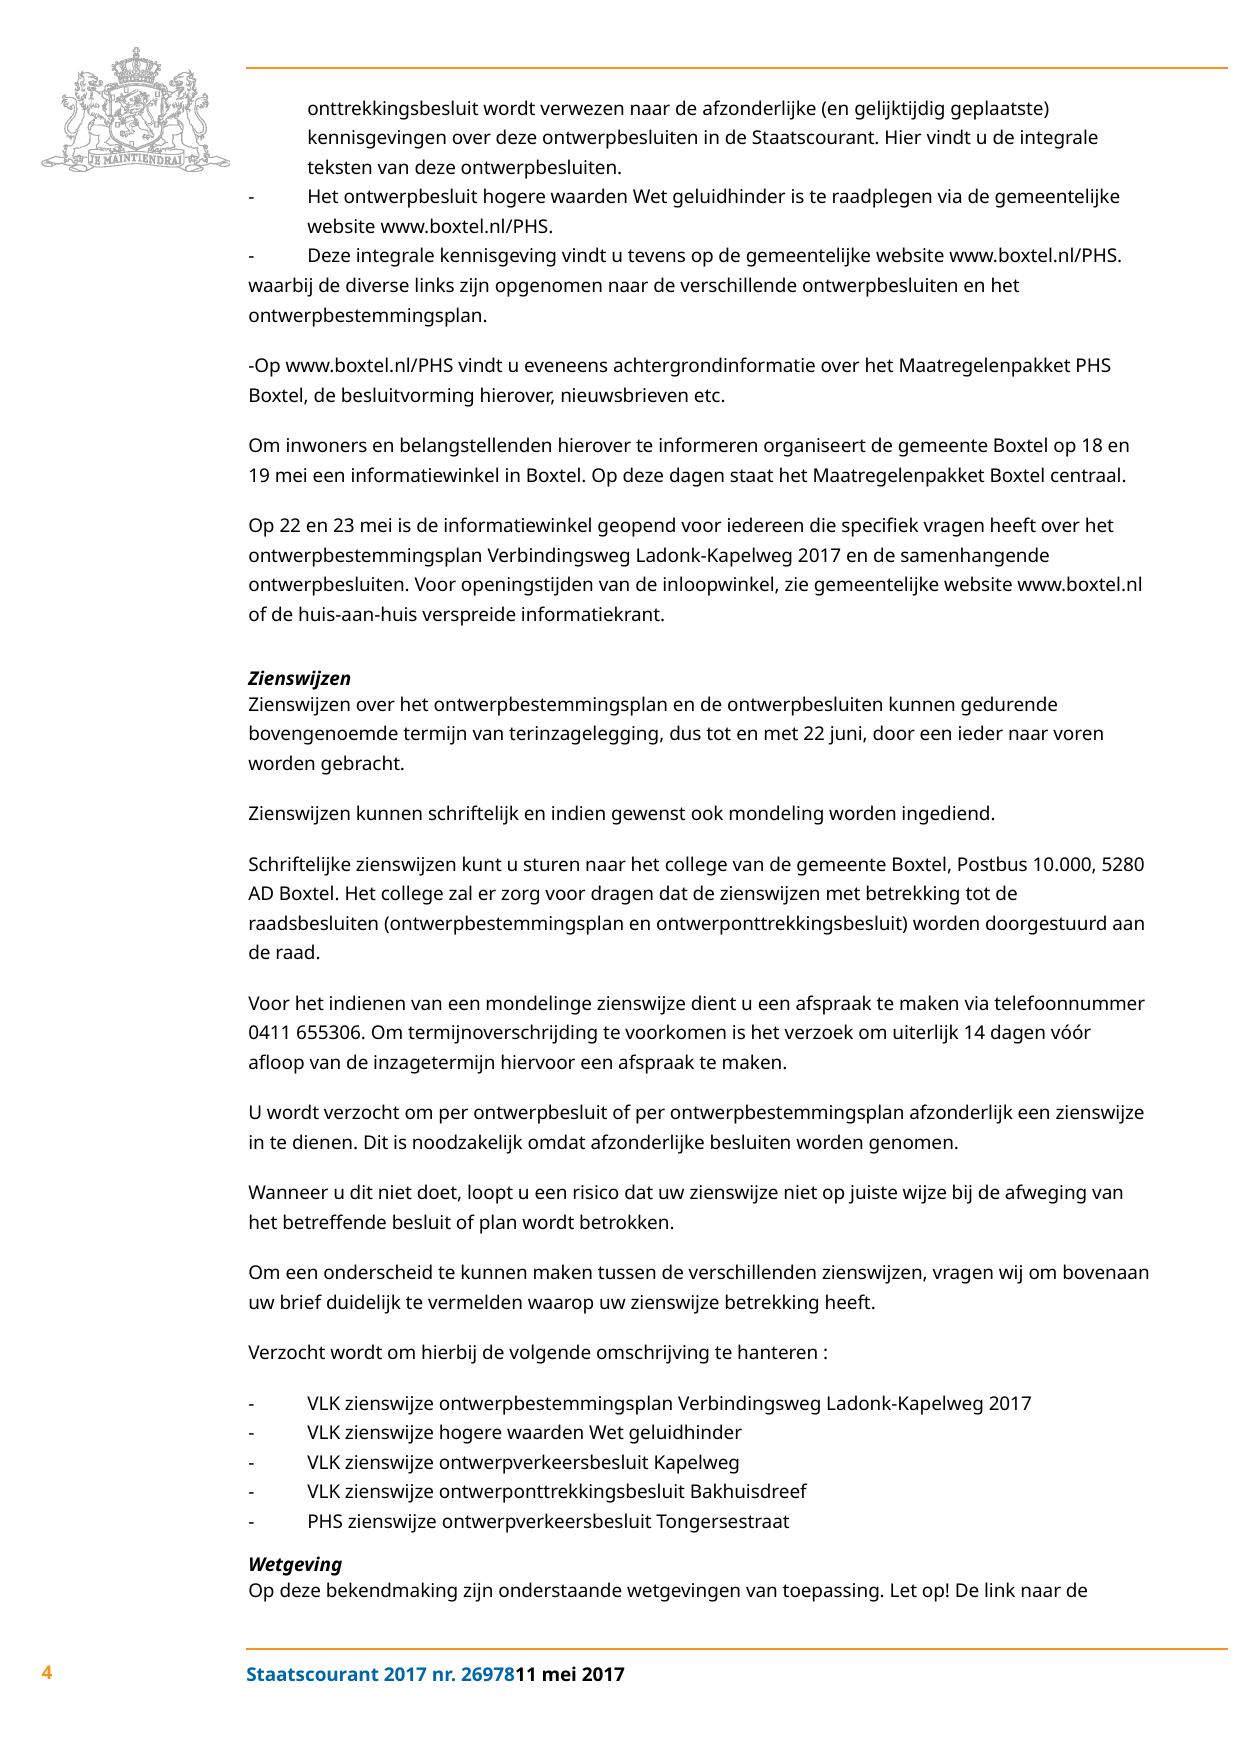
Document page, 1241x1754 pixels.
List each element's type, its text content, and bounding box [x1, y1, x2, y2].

text Zienswijzen [248, 665, 1152, 691]
list Deze integrale kennisgeving vindt u tevens op de gemeentelijke website www.boxtel.nl/PHS. [248, 243, 1152, 268]
text Wetgeving [248, 1551, 1152, 1577]
list VLK zienswijze ontwerpverkeersbesluit Kapelweg [248, 1449, 1152, 1475]
text Wanneer u dit niet doet, loopt u een risico dat uw zienswijze niet op juiste wijze bij de afweging van het betreffende besluit of plan wordt betrokken. [248, 1179, 1152, 1235]
text U wordt verzocht om per ontwerpbesluit of per ontwerpbestemmingsplan afzonderlijk een zienswijze in te dienen. Dit is noodzakelijk omdat afzonderlijke besluiten worden genomen. [248, 1099, 1152, 1155]
text Om een onderscheid te kunnen maken tussen de verschillenden zienswijzen, vragen wij om bovenaan uw brief duidelijk te vermelden waarop uw zienswijze betrekking heeft. [248, 1259, 1152, 1315]
text Op 22 en 23 mei is de informatiewinkel geopend voor iedereen die specifiek vragen heeft over het ontwerpbestemmingsplan Verbindingsweg Ladonk-Kapelweg 2017 en de samenhangende ontwerpbesluiten. Voor openingstijden van de inloopwinkel, zie gemeentelijke website www.boxtel.nl of de huis-aan-huis verspreide informatiekrant. [248, 512, 1152, 627]
text Schriftelijke zienswijzen kunt u sturen naar het college van de gemeente Boxtel, Postbus 10.000, 5280 AD Boxtel. Het college zal er zorg voor dragen dat de zienswijzen met betrekking tot de raadsbesluiten (ontwerpbestemmingsplan en ontwerponttrekkingsbesluit) worden doorgestuurd aan de raad. [248, 851, 1152, 965]
list Het ontwerpbesluit hogere waarden Wet geluidhinder is te raadplegen via de gemeentelijke website www.boxtel.nl/PHS. [248, 183, 1152, 239]
list VLK zienswijze ontwerpbestemmingsplan Verbindingsweg Ladonk-Kapelweg 2017 [248, 1390, 1152, 1416]
text Op deze bekendmaking zijn onderstaande wetgevingen van toepassing. Let op! De link naar de [248, 1577, 1152, 1603]
text Voor het indienen van een mondelinge zienswijze dient u een afspraak te maken via telefoonnummer 0411 655306. Om termijnoverschrijding te voorkomen is het verzoek om uiterlijk 14 dagen vóór afloop van de inzagetermijn hiervoor een afspraak te maken. [248, 990, 1152, 1075]
text waarbij de diverse links zijn opgenomen naar de verschillende ontwerpbesluiten en het ontwerpbestemmingsplan. [248, 272, 1152, 328]
text Zienswijzen kunnen schriftelijk en indien gewenst ook mondeling worden ingediend. [248, 800, 1152, 826]
text Verzocht wordt om hierbij de volgende omschrijving te hanteren : [248, 1339, 1152, 1365]
list onttrekkingsbesluit wordt verwezen naar de afzonderlijke (en gelijktijdig geplaatste) kennisgevingen over deze ontwerpbesluiten in de Staatscourant. Hier vindt u de integrale teksten van deze ontwerpbesluiten. [248, 95, 1152, 180]
list PHS zienswijze ontwerpverkeersbesluit Tongersestraat [248, 1508, 1152, 1534]
list VLK zienswijze hogere waarden Wet geluidhinder [248, 1419, 1152, 1445]
text Om inwoners en belangstellenden hierover te informeren organiseert de gemeente Boxtel op 18 en 19 mei een informatiewinkel in Boxtel. Op deze dagen staat het Maatregelenpakket Boxtel centraal. [248, 432, 1152, 488]
text Zienswijzen over het ontwerpbestemmingsplan en de ontwerpbesluiten kunnen gedurende bovengenoemde termijn van terinzagelegging, dus tot en met 22 juni, door een ieder naar voren worden gebracht. [248, 691, 1152, 776]
text -Op www.boxtel.nl/PHS vindt u eveneens achtergrondinformatie over het Maatregelenpakket PHS Boxtel, de besluitvorming hierover, nieuwsbrieven etc. [248, 352, 1152, 408]
list VLK zienswijze ontwerponttrekkingsbesluit Bakhuisdreef [248, 1479, 1152, 1504]
picture [41, 47, 231, 172]
